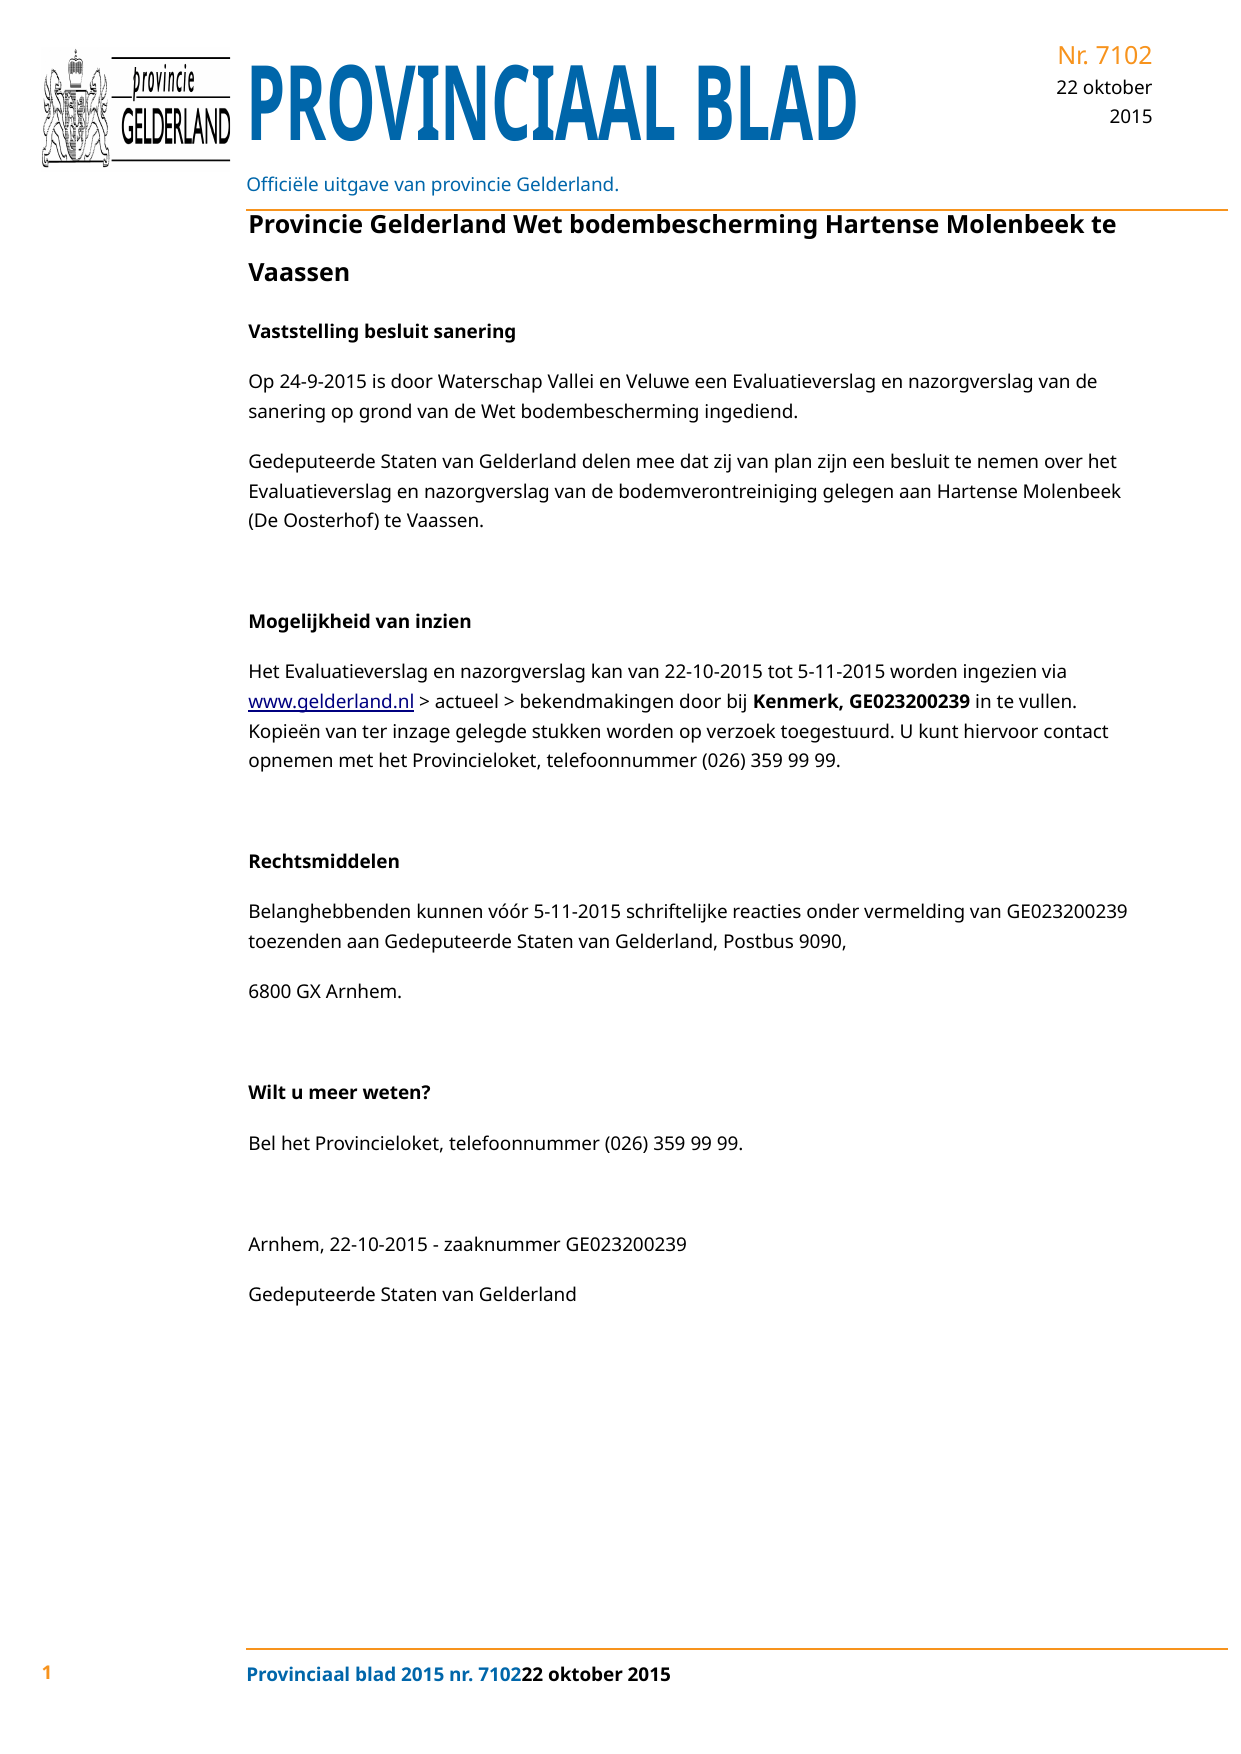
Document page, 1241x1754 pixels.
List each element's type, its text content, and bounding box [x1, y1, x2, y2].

text Bel het Provincieloket, telefoonnummer (026) 359 99 99. [248, 1130, 1152, 1156]
text Vaststelling besluit sanering [248, 318, 1152, 344]
text Provincie Gelderland Wet bodembescherming Hartense Molenbeek te Vaassen [248, 211, 1152, 288]
text Mogelijkheid van inzien [248, 608, 1152, 634]
text Gedeputeerde Staten van Gelderland [248, 1281, 1152, 1307]
text Rechtsmiddelen [248, 848, 1152, 874]
picture [41, 47, 231, 172]
text Het Evaluatieverslag en nazorgverslag kan van 22-10-2015 tot 5-11-2015 worden ingezien via www.gelderland.nl > actueel > bekendmakingen door bij Kenmerk, GE023200239 in te vullen. Kopieën van ter inzage gelegde stukken worden op verzoek toegestuurd. U kunt hiervoor contact opnemen met het Provincieloket, telefoonnummer (026) 359 99 99. [248, 659, 1152, 773]
text Arnhem, 22-10-2015 - zaaknummer GE023200239 [248, 1231, 1152, 1257]
text Gedeputeerde Staten van Gelderland delen mee dat zij van plan zijn een besluit te nemen over het Evaluatieverslag en nazorgverslag van de bodemverontreiniging gelegen aan Hartense Molenbeek (De Oosterhof) te Vaassen. [248, 448, 1152, 533]
text Wilt u meer weten? [248, 1079, 1152, 1105]
text 6800 GX Arnhem. [248, 979, 1152, 1004]
text Belanghebbenden kunnen vóór 5-11-2015 schriftelijke reacties onder vermelding van GE023200239 toezenden aan Gedeputeerde Staten van Gelderland, Postbus 9090, [248, 899, 1152, 954]
text Op 24-9-2015 is door Waterschap Vallei en Veluwe een Evaluatieverslag en nazorgverslag van de sanering op grond van de Wet bodembescherming ingediend. [248, 368, 1152, 424]
